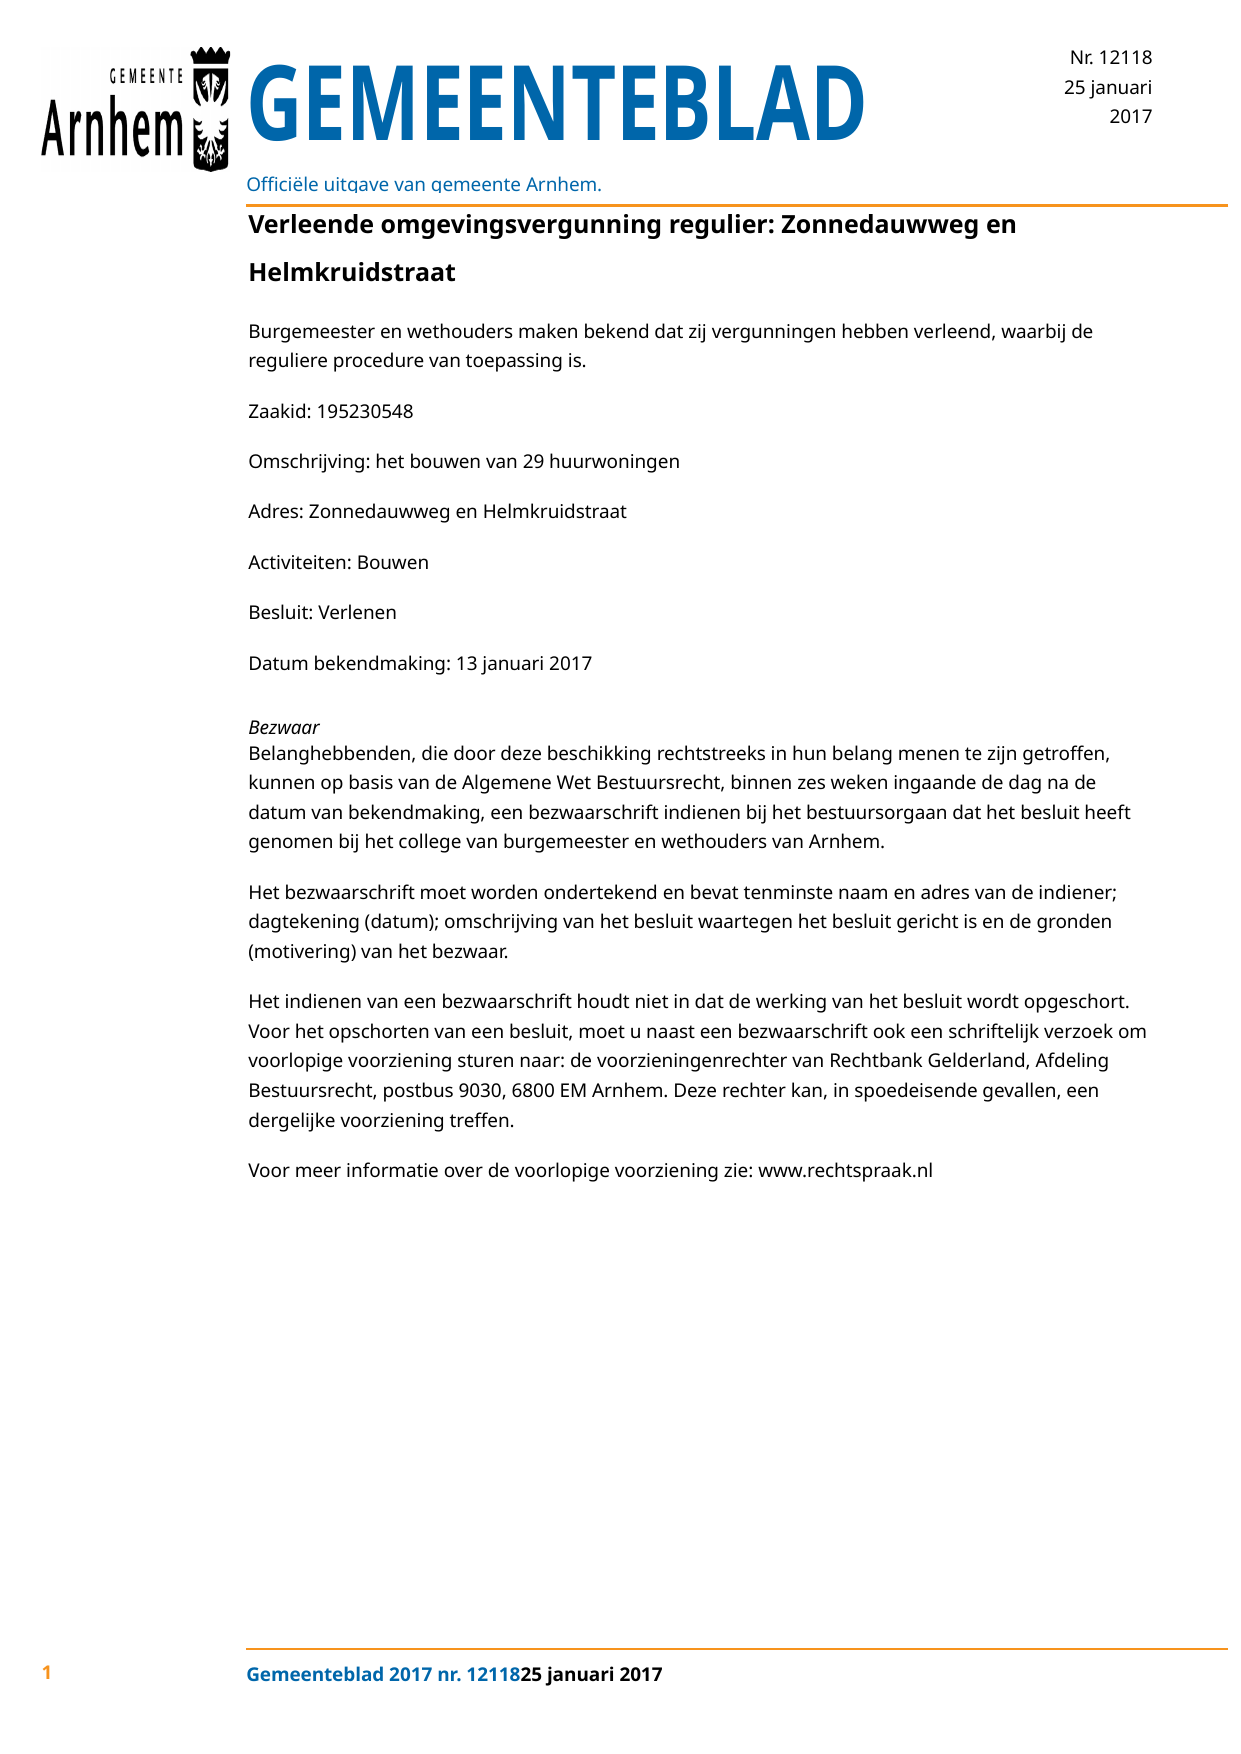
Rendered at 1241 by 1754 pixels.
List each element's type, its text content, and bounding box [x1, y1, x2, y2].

text Omschrijving: het bouwen van 29 huurwoningen [248, 448, 1152, 474]
text Zaakid: 195230548 [248, 398, 1152, 424]
text Activiteiten: Bouwen [248, 549, 1152, 575]
text Burgemeester en wethouders maken bekend dat zij vergunningen hebben verleend, waarbij de reguliere procedure van toepassing is. [248, 318, 1152, 373]
text Het indienen van een bezwaarschrift houdt niet in dat de werking van het besluit wordt opgeschort. Voor het opschorten van een besluit, moet u naast een bezwaarschrift ook een schriftelijk verzoek om voorlopige voorziening sturen naar: de voorzieningenrechter van Rechtbank Gelderland, Afdeling Bestuursrecht, postbus 9030, 6800 EM Arnhem. Deze rechter kan, in spoedeisende gevallen, een dergelijke voorziening treffen. [248, 988, 1152, 1132]
text Datum bekendmaking: 13 januari 2017 [248, 650, 1152, 676]
text Belanghebbenden, die door deze beschikking rechtstreeks in hun belang menen te zijn getroffen, kunnen op basis van de Algemene Wet Bestuursrecht, binnen zes weken ingaande de dag na de datum van bekendmaking, een bezwaarschrift indienen bij het bestuursorgaan dat het besluit heeft genomen bij het college van burgemeester en wethouders van Arnhem. [248, 740, 1152, 854]
text Bezwaar [248, 714, 1152, 740]
picture [41, 47, 231, 172]
text Verleende omgevingsvergunning regulier: Zonnedauwweg en Helmkruidstraat [248, 207, 1152, 288]
text Besluit: Verlenen [248, 599, 1152, 625]
text Adres: Zonnedauwweg en Helmkruidstraat [248, 499, 1152, 524]
text Het bezwaarschrift moet worden ondertekend en bevat tenminste naam en adres van de indiener; dagtekening (datum); omschrijving van het besluit waartegen het besluit gericht is en de gronden (motivering) van het bezwaar. [248, 879, 1152, 964]
text Voor meer informatie over de voorlopige voorziening zie: www.rechtspraak.nl [248, 1157, 1152, 1183]
